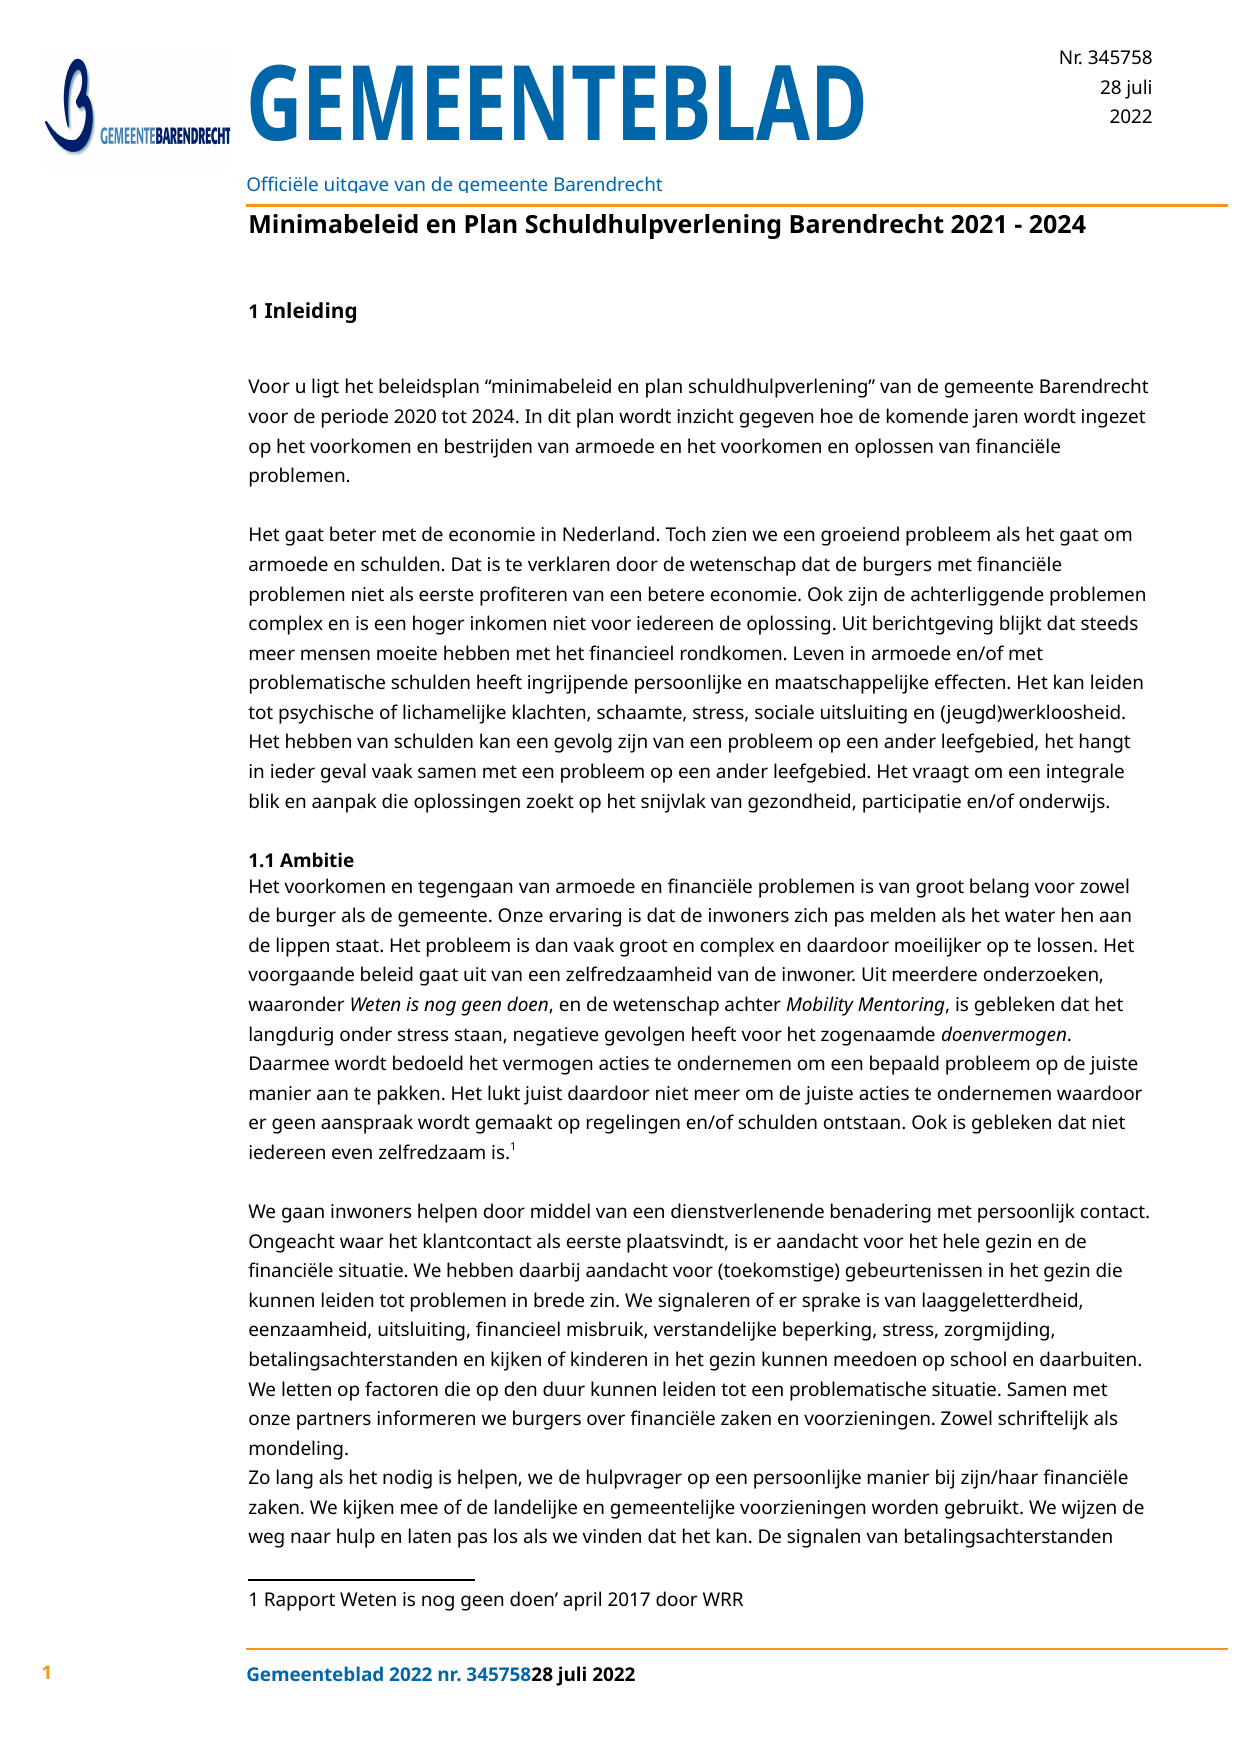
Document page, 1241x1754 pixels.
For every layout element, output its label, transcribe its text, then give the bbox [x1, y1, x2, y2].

table_header We gaan inwoners helpen door middel van een dienstverlenende benadering met persoonlijk contact. Ongeacht waar het klantcontact als eerste plaatsvindt, is er aandacht voor het hele gezin en de financiële situatie. We hebben daarbij aandacht voor (toekomstige) gebeurtenissen in het gezin die kunnen leiden tot problemen in brede zin. We signaleren of er sprake is van laaggeletterdheid, eenzaamheid, uitsluiting, financieel misbruik, verstandelijke beperking, stress, zorgmijding, betalingsachterstanden en kijken of kinderen in het gezin kunnen meedoen op school en daarbuiten. We letten op factoren die op den duur kunnen leiden tot een problematische situatie. Samen met onze partners informeren we burgers over financiële zaken en voorzieningen. Zowel schriftelijk als mondeling. Zo lang als het nodig is helpen, we de hulpvrager op een persoonlijke manier bij zijn/haar financiële zaken. We kijken mee of de landelijke en gemeentelijke voorzieningen worden gebruikt. We wijzen de weg naar hulp en laten pas los als we vinden dat het kan. De signalen van betalingsachterstanden [248, 1198, 1152, 1549]
text 1.1 Ambitie [248, 847, 1152, 873]
text Het gaat beter met de economie in Nederland. Toch zien we een groeiend probleem als het gaat om armoede en schulden. Dat is te verklaren door de wetenschap dat de burgers met financiële problemen niet als eerste profiteren van een betere economie. Ook zijn de achterliggende problemen complex en is een hoger inkomen niet voor iedereen de oplossing. Uit berichtgeving blijkt dat steeds meer mensen moeite hebben met het financieel rondkomen. Leven in armoede en/of met problematische schulden heeft ingrijpende persoonlijke en maatschappelijke effecten. Het kan leiden tot psychische of lichamelijke klachten, schaamte, stress, sociale uitsluiting en (jeugd)werkloosheid. Het hebben van schulden kan een gevolg zijn van een probleem op een ander leefgebied, het hangt in ieder geval vaak samen met een probleem op een ander leefgebied. Het vraagt om een integrale blik en aanpak die oplossingen zoekt op het snijvlak van gezondheid, participatie en/of onderwijs. [248, 522, 1152, 814]
text Voor u ligt het beleidsplan “minimabeleid en plan schuldhulpverlening” van de gemeente Barendrecht voor de periode 2020 tot 2024. In dit plan wordt inzicht gegeven hoe de komende jaren wordt ingezet op het voorkomen en bestrijden van armoede en het voorkomen en oplossen van financiële problemen. [248, 374, 1152, 488]
text 1 Inleiding [248, 296, 1152, 324]
text Minimabeleid en Plan Schuldhulpverlening Barendrecht 2021 - 2024 [248, 207, 1152, 241]
picture [41, 47, 231, 172]
text Rapport Weten is nog geen doen’ april 2017 door WRR [248, 1586, 1152, 1612]
text Het voorkomen en tegengaan van armoede en financiële problemen is van groot belang voor zowel de burger als de gemeente. Onze ervaring is dat de inwoners zich pas melden als het water hen aan de lippen staat. Het probleem is dan vaak groot en complex en daardoor moeilijker op te lossen. Het voorgaande beleid gaat uit van een zelfredzaamheid van de inwoner. Uit meerdere onderzoeken, waaronder Weten is nog geen doen, en de wetenschap achter Mobility Mentoring, is gebleken dat het langdurig onder stress staan, negatieve gevolgen heeft voor het zogenaamde doenvermogen. Daarmee wordt bedoeld het vermogen acties te ondernemen om een bepaald probleem op de juiste manier aan te pakken. Het lukt juist daardoor niet meer om de juiste acties te ondernemen waardoor er geen aanspraak wordt gemaakt op regelingen en/of schulden ontstaan. Ook is gebleken dat niet iedereen even zelfredzaam is. [248, 873, 1152, 1165]
